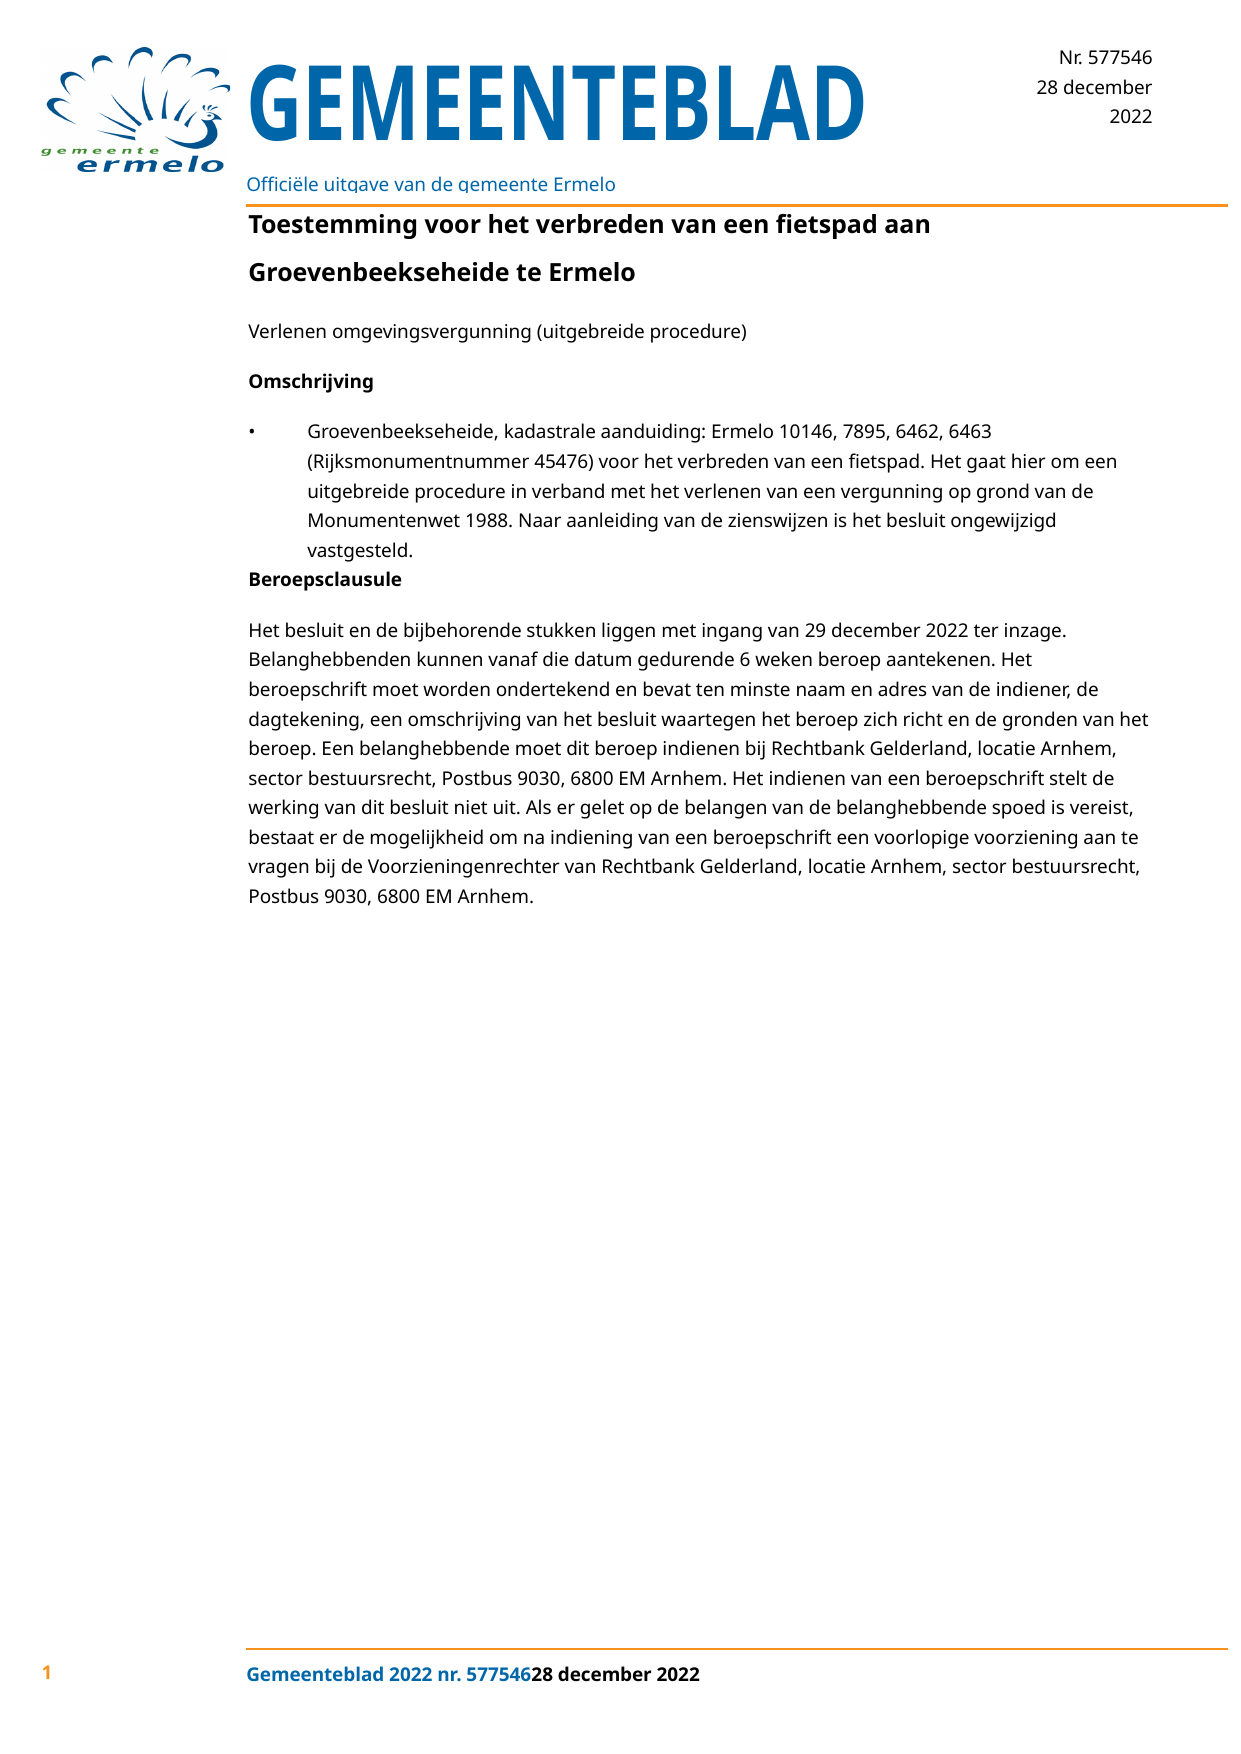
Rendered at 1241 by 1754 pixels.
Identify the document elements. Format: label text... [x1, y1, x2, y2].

text Toestemming voor het verbreden van een fietspad aan Groevenbeekseheide te Ermelo [248, 207, 1152, 288]
text Omschrijving [248, 368, 1152, 394]
picture [41, 47, 231, 172]
text Verlenen omgevingsvergunning (uitgebreide procedure) [248, 318, 1152, 344]
text Beroepsclausule [248, 567, 1152, 592]
text Het besluit en de bijbehorende stukken liggen met ingang van 29 december 2022 ter inzage. Belanghebbenden kunnen vanaf die datum gedurende 6 weken beroep aantekenen. Het beroepschrift moet worden ondertekend en bevat ten minste naam en adres van de indiener, de dagtekening, een omschrijving van het besluit waartegen het beroep zich richt en de gronden van het beroep. Een belanghebbende moet dit beroep indienen bij Rechtbank Gelderland, locatie Arnhem, sector bestuursrecht, Postbus 9030, 6800 EM Arnhem. Het indienen van een beroepschrift stelt de werking van dit besluit niet uit. Als er gelet op de belangen van de belanghebbende spoed is vereist, bestaat er de mogelijkheid om na indiening van een beroepschrift een voorlopige voorziening aan te vragen bij de Voorzieningenrechter van Rechtbank Gelderland, locatie Arnhem, sector bestuursrecht, Postbus 9030, 6800 EM Arnhem. [248, 617, 1152, 909]
list Groevenbeekseheide, kadastrale aanduiding: Ermelo 10146, 7895, 6462, 6463 (Rijksmonumentnummer 45476) voor het verbreden van een fietspad. Het gaat hier om een uitgebreide procedure in verband met het verlenen van een vergunning op grond van de Monumentenwet 1988. Naar aanleiding van de zienswijzen is het besluit ongewijzigd vastgesteld. [248, 419, 1152, 563]
